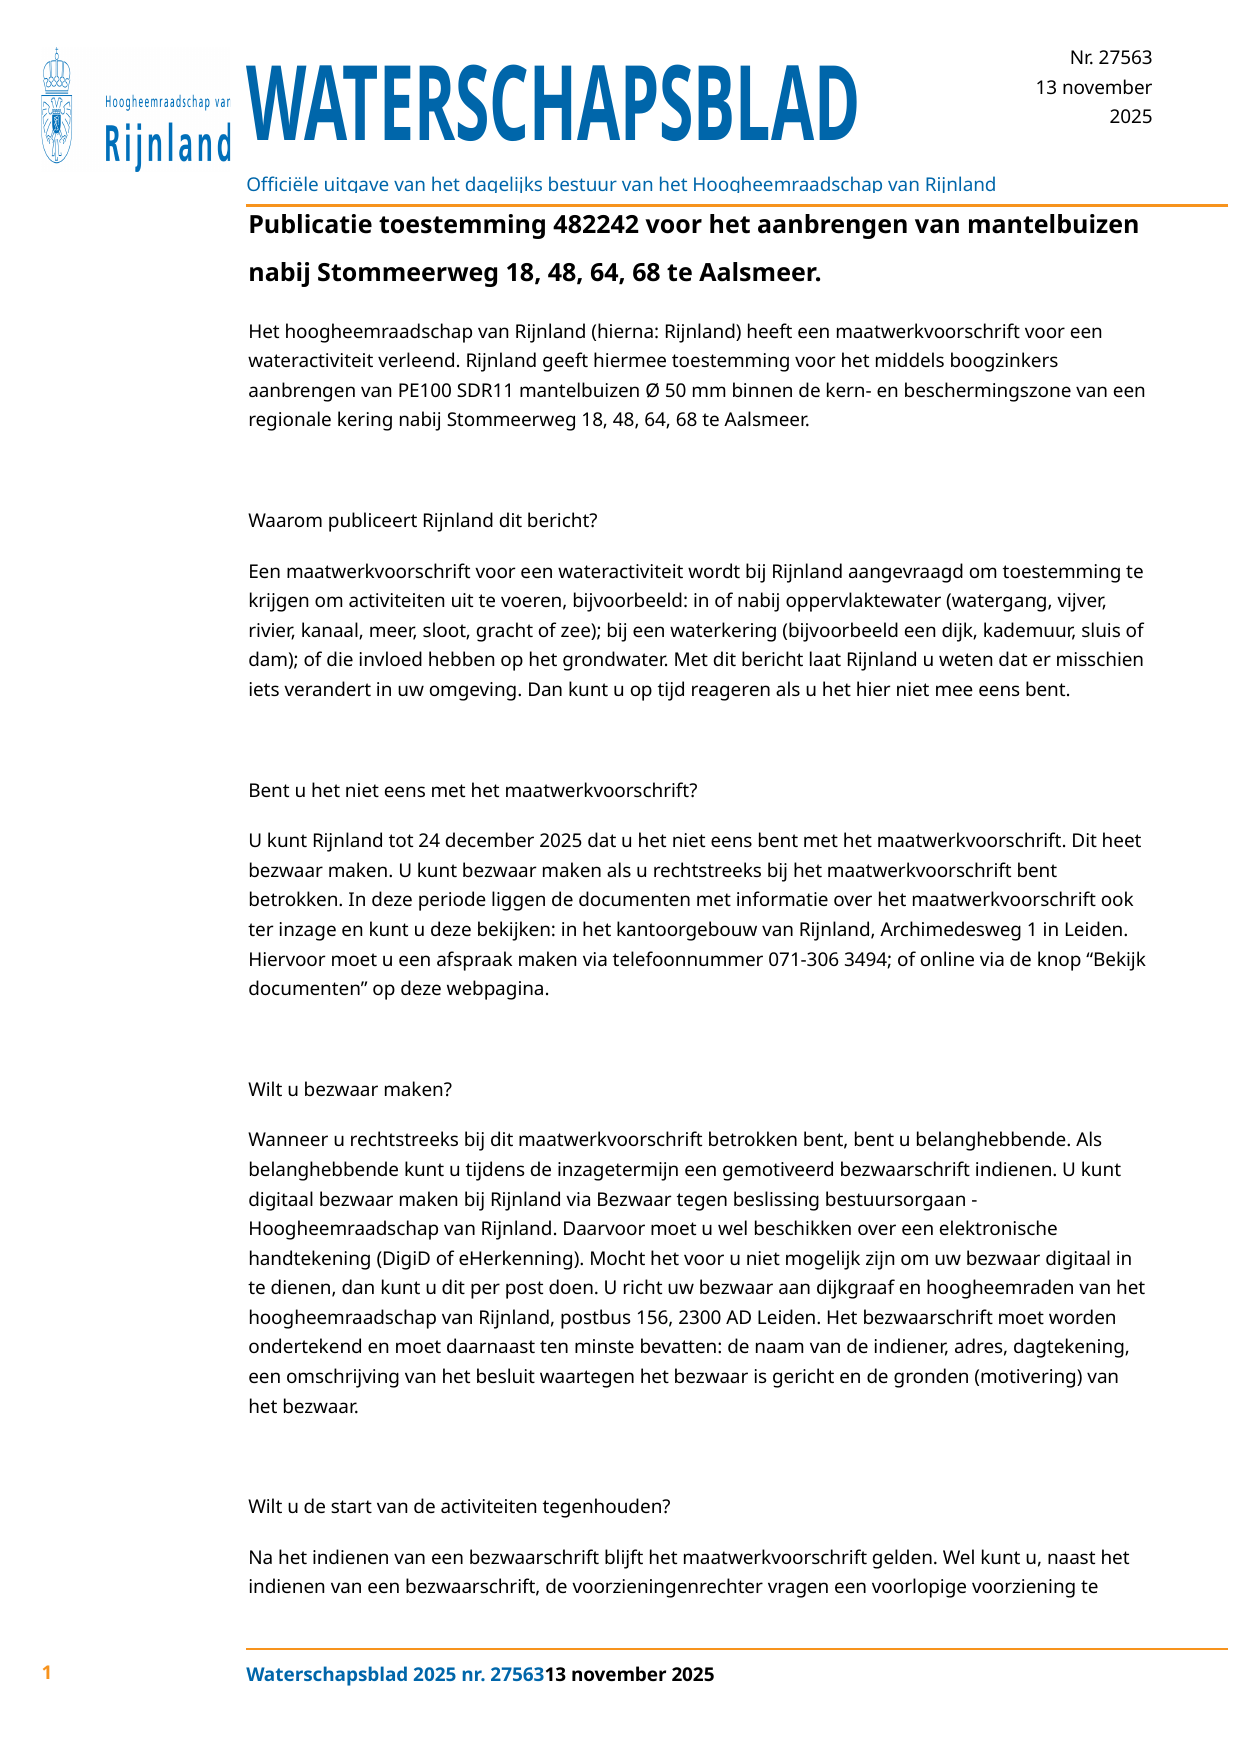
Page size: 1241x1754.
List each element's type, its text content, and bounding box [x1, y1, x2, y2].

picture [41, 47, 231, 172]
text Wanneer u rechtstreeks bij dit maatwerkvoorschrift betrokken bent, bent u belanghebbende. Als belanghebbende kunt u tijdens de inzagetermijn een gemotiveerd bezwaarschrift indienen. U kunt digitaal bezwaar maken bij Rijnland via Bezwaar tegen beslissing bestuursorgaan - Hoogheemraadschap van Rijnland. Daarvoor moet u wel beschikken over een elektronische handtekening (DigiD of eHerkenning). Mocht het voor u niet mogelijk zijn om uw bezwaar digitaal in te dienen, dan kunt u dit per post doen. U richt uw bezwaar aan dijkgraaf en hoogheemraden van het hoogheemraadschap van Rijnland, postbus 156, 2300 AD Leiden. Het bezwaarschrift moet worden ondertekend en moet daarnaast ten minste bevatten: de naam van de indiener, adres, dagtekening, een omschrijving van het besluit waartegen het bezwaar is gericht en de gronden (motivering) van het bezwaar. [248, 1127, 1152, 1419]
text Na het indienen van een bezwaarschrift blijft het maatwerkvoorschrift gelden. Wel kunt u, naast het indienen van een bezwaarschrift, de voorzieningenrechter vragen een voorlopige voorziening te [248, 1544, 1152, 1599]
text Bent u het niet eens met het maatwerkvoorschrift? [248, 777, 1152, 803]
text Wilt u bezwaar maken? [248, 1076, 1152, 1102]
text U kunt Rijnland tot 24 december 2025 dat u het niet eens bent met het maatwerkvoorschrift. Dit heet bezwaar maken. U kunt bezwaar maken als u rechtstreeks bij het maatwerkvoorschrift bent betrokken. In deze periode liggen de documenten met informatie over het maatwerkvoorschrift ook ter inzage en kunt u deze bekijken: in het kantoorgebouw van Rijnland, Archimedesweg 1 in Leiden. Hiervoor moet u een afspraak maken via telefoonnummer 071-306 3494; of online via de knop “Bekijk documenten” op deze webpagina. [248, 827, 1152, 1001]
text Waarom publiceert Rijnland dit bericht? [248, 507, 1152, 533]
text Wilt u de start van de activiteiten tegenhouden? [248, 1494, 1152, 1519]
text Publicatie toestemming 482242 voor het aanbrengen van mantelbuizen nabij Stommeerweg 18, 48, 64, 68 te Aalsmeer. [248, 207, 1152, 288]
text Het hoogheemraadschap van Rijnland (hierna: Rijnland) heeft een maatwerkvoorschrift voor een wateractiviteit verleend. Rijnland geeft hiermee toestemming voor het middels boogzinkers aanbrengen van PE100 SDR11 mantelbuizen Ø 50 mm binnen de kern- en beschermingszone van een regionale kering nabij Stommeerweg 18, 48, 64, 68 te Aalsmeer. [248, 318, 1152, 432]
text Een maatwerkvoorschrift voor een wateractiviteit wordt bij Rijnland aangevraagd om toestemming te krijgen om activiteiten uit te voeren, bijvoorbeeld: in of nabij oppervlaktewater (watergang, vijver, rivier, kanaal, meer, sloot, gracht of zee); bij een waterkering (bijvoorbeeld een dijk, kademuur, sluis of dam); of die invloed hebben op het grondwater. Met dit bericht laat Rijnland u weten dat er misschien iets verandert in uw omgeving. Dan kunt u op tijd reageren als u het hier niet mee eens bent. [248, 558, 1152, 702]
